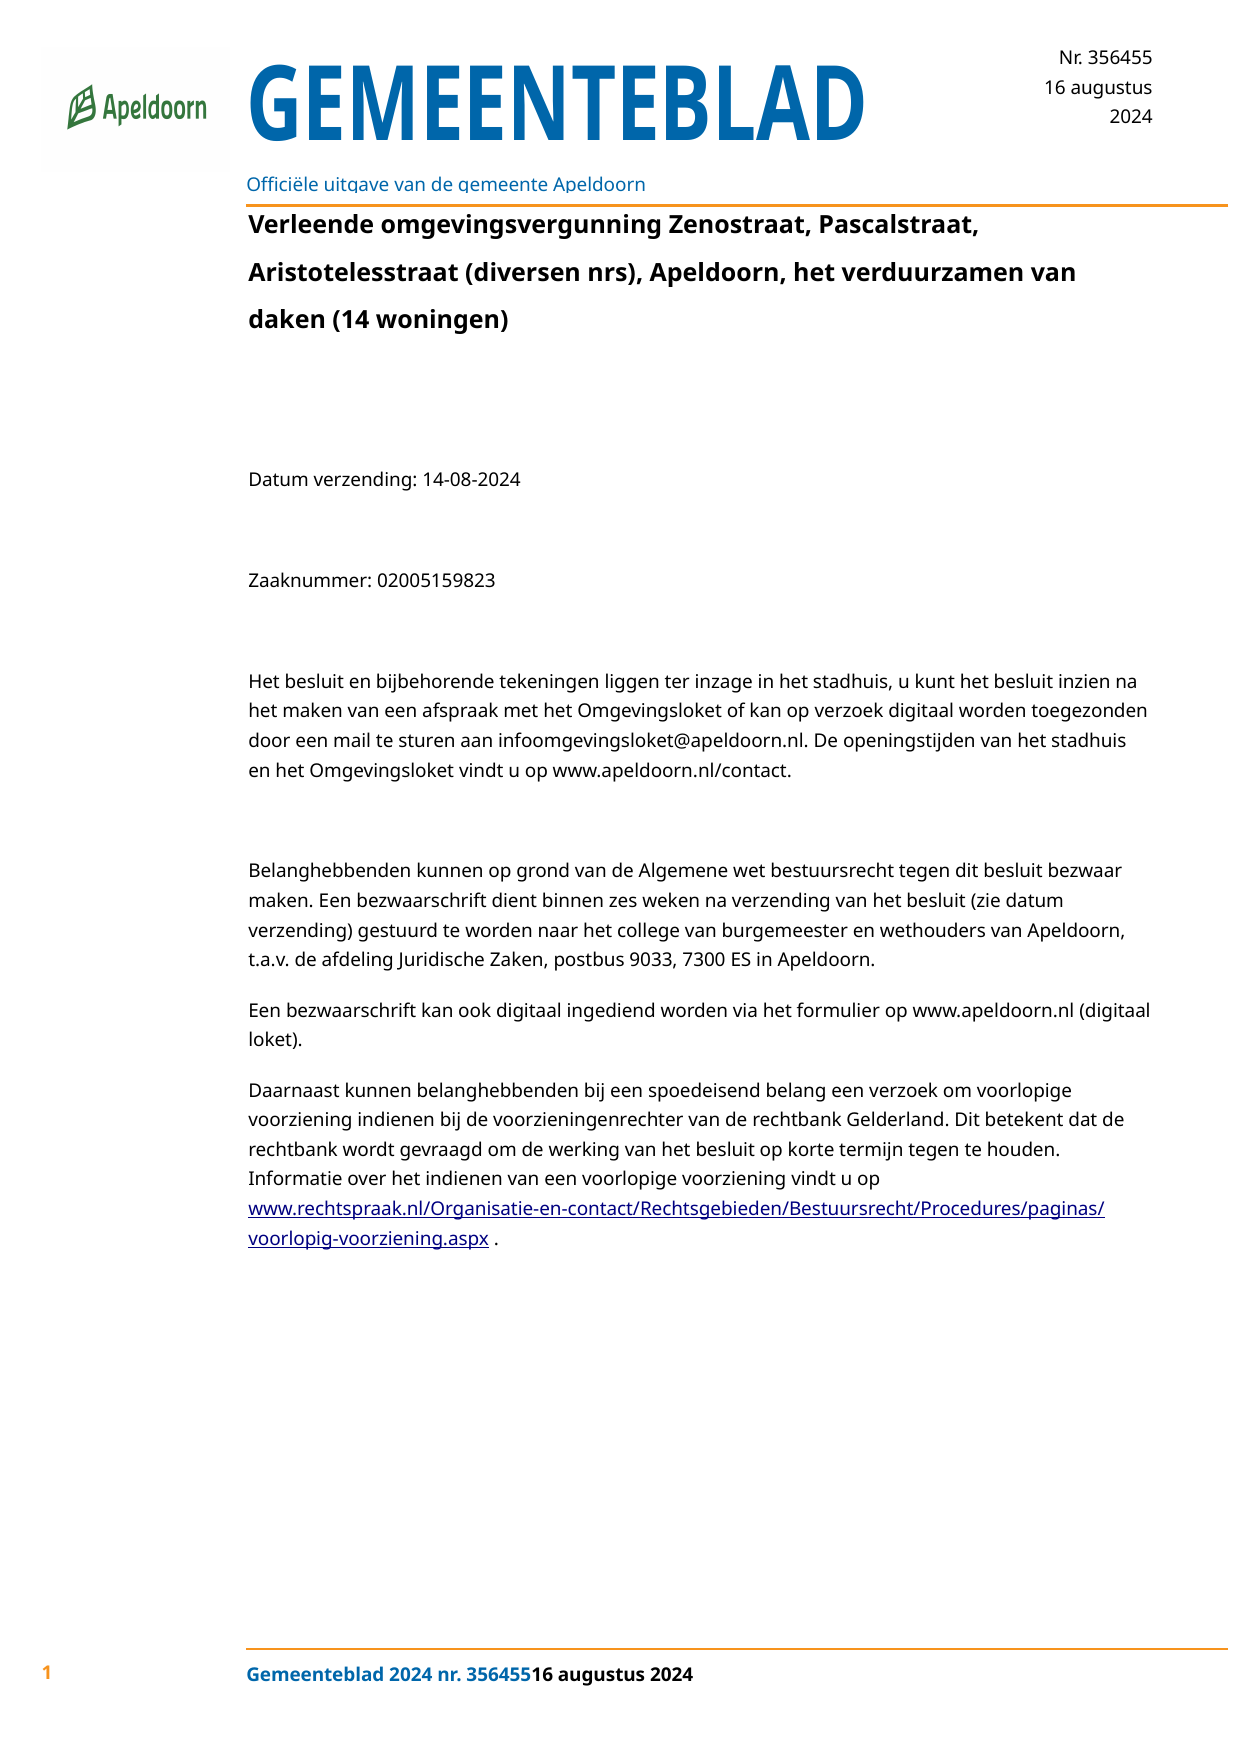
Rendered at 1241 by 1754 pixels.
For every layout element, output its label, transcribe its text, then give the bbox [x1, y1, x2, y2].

text Belanghebbenden kunnen op grond van de Algemene wet bestuursrecht tegen dit besluit bezwaar maken. Een bezwaarschrift dient binnen zes weken na verzending van het besluit (zie datum verzending) gestuurd te worden naar het college van burgemeester en wethouders van Apeldoorn, t.a.v. de afdeling Juridische Zaken, postbus 9033, 7300 ES in Apeldoorn. [248, 858, 1152, 972]
text Verleende omgevingsvergunning Zenostraat, Pascalstraat, Aristotelesstraat (diversen nrs), Apeldoorn, het verduurzamen van daken (14 woningen) [248, 207, 1152, 336]
text Zaaknummer: 02005159823 [248, 567, 1152, 593]
text Een bezwaarschrift kan ook digitaal ingediend worden via het formulier op www.apeldoorn.nl (digitaal loket). [248, 997, 1152, 1052]
text Datum verzending: 14-08-2024 [248, 466, 1152, 492]
picture [41, 47, 231, 172]
text Het besluit en bijbehorende tekeningen liggen ter inzage in het stadhuis, u kunt het besluit inzien na het maken van een afspraak met het Omgevingsloket of kan op verzoek digitaal worden toegezonden door een mail te sturen aan infoomgevingsloket@apeldoorn.nl. De openingstijden van het stadhuis en het Omgevingsloket vindt u op www.apeldoorn.nl/contact. [248, 668, 1152, 782]
text Daarnaast kunnen belanghebbenden bij een spoedeisend belang een verzoek om voorlopige voorziening indienen bij de voorzieningenrechter van de rechtbank Gelderland. Dit betekent dat de rechtbank wordt gevraagd om de werking van het besluit op korte termijn tegen te houden. Informatie over het indienen van een voorlopige voorziening vindt u op www.rechtspraak.nl/Organisatie-en-contact/Rechtsgebieden/Bestuursrecht/Procedures/paginas/voorlopig-voorziening.aspx . [248, 1077, 1152, 1250]
